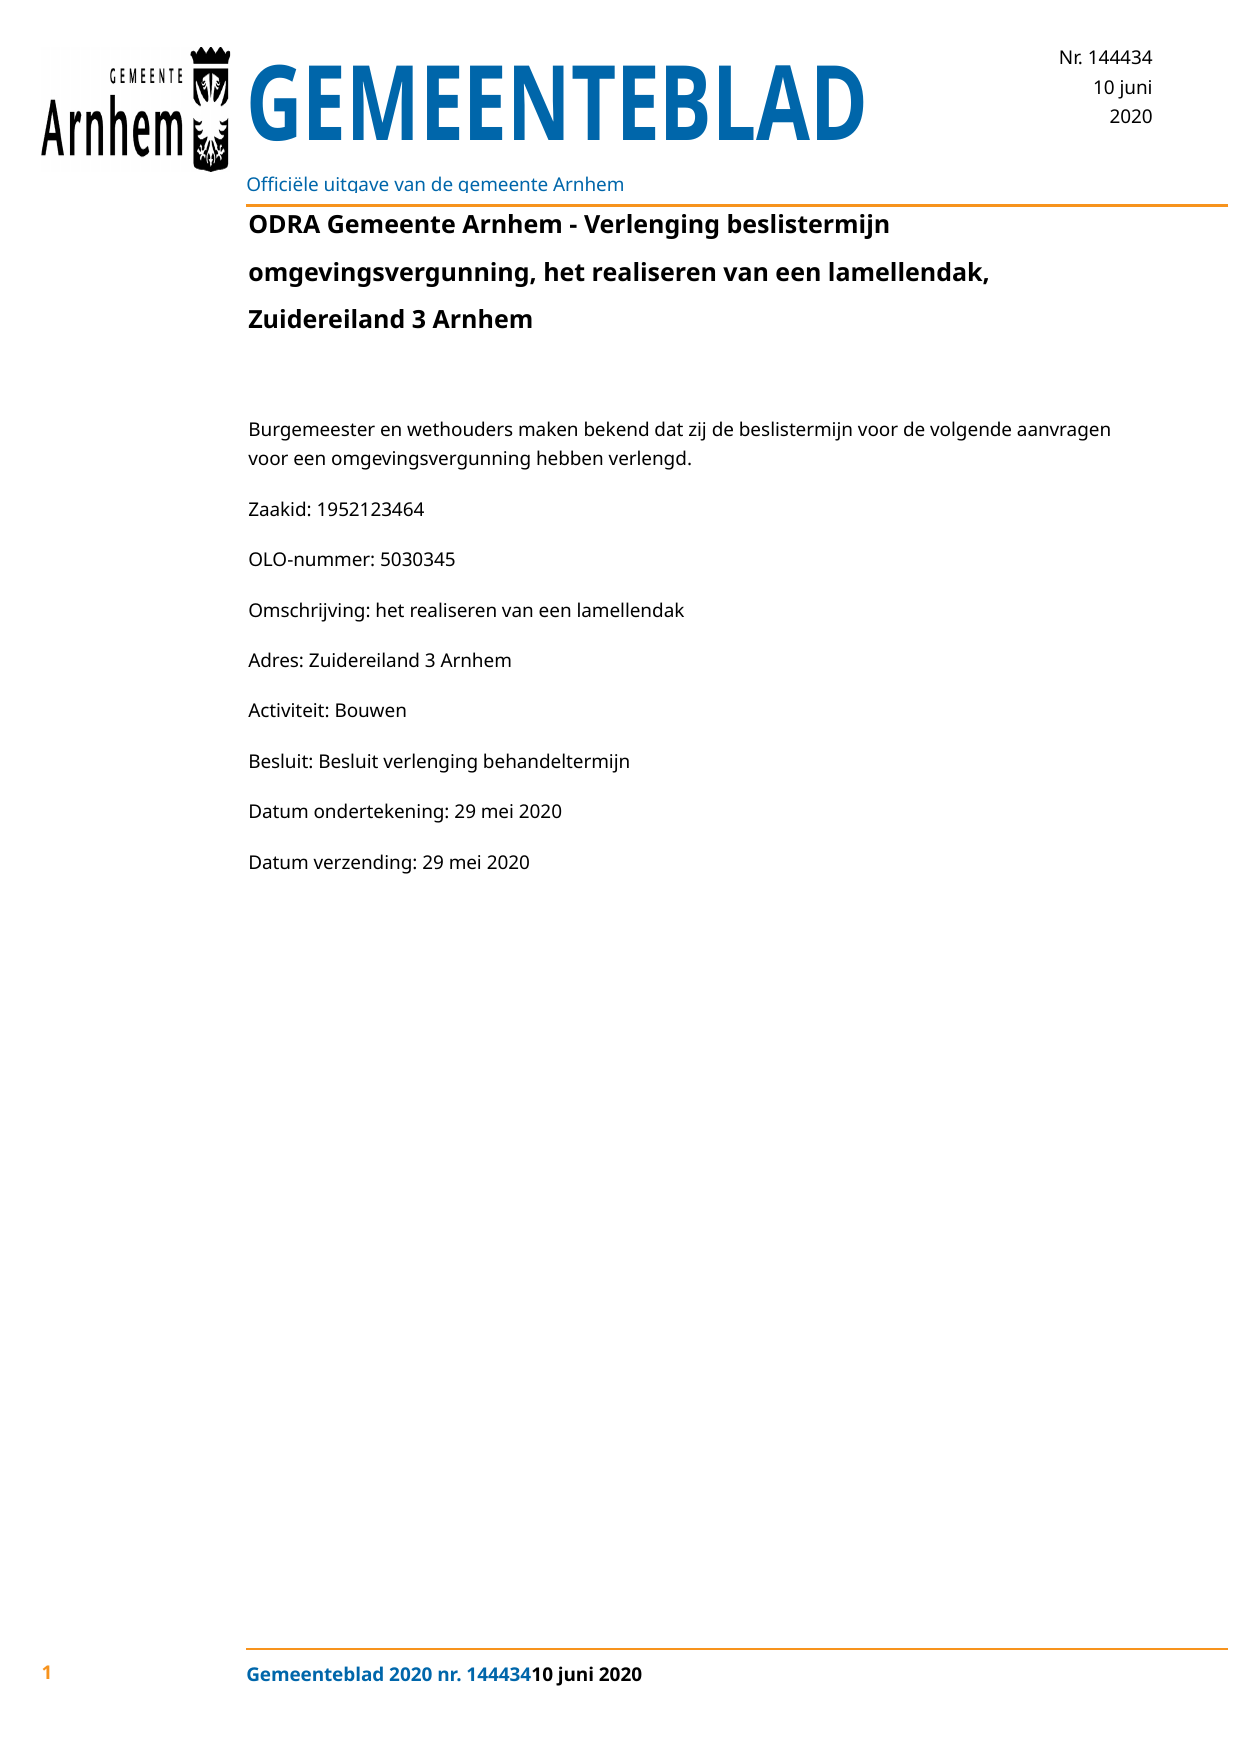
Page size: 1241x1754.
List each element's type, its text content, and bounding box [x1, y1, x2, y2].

text Omschrijving: het realiseren van een lamellendak [248, 597, 1152, 622]
text Datum verzending: 29 mei 2020 [248, 849, 1152, 874]
text ODRA Gemeente Arnhem - Verlenging beslistermijn omgevingsvergunning, het realiseren van een lamellendak, Zuidereiland 3 Arnhem [248, 207, 1152, 336]
text OLO-nummer: 5030345 [248, 546, 1152, 572]
text Burgemeester en wethouders maken bekend dat zij de beslistermijn voor de volgende aanvragen voor een omgevingsvergunning hebben verlengd. [248, 416, 1152, 471]
text Besluit: Besluit verlenging behandeltermijn [248, 748, 1152, 774]
text Zaakid: 1952123464 [248, 496, 1152, 522]
text Datum ondertekening: 29 mei 2020 [248, 798, 1152, 824]
text Activiteit: Bouwen [248, 698, 1152, 723]
picture [41, 47, 231, 172]
text Adres: Zuidereiland 3 Arnhem [248, 647, 1152, 673]
